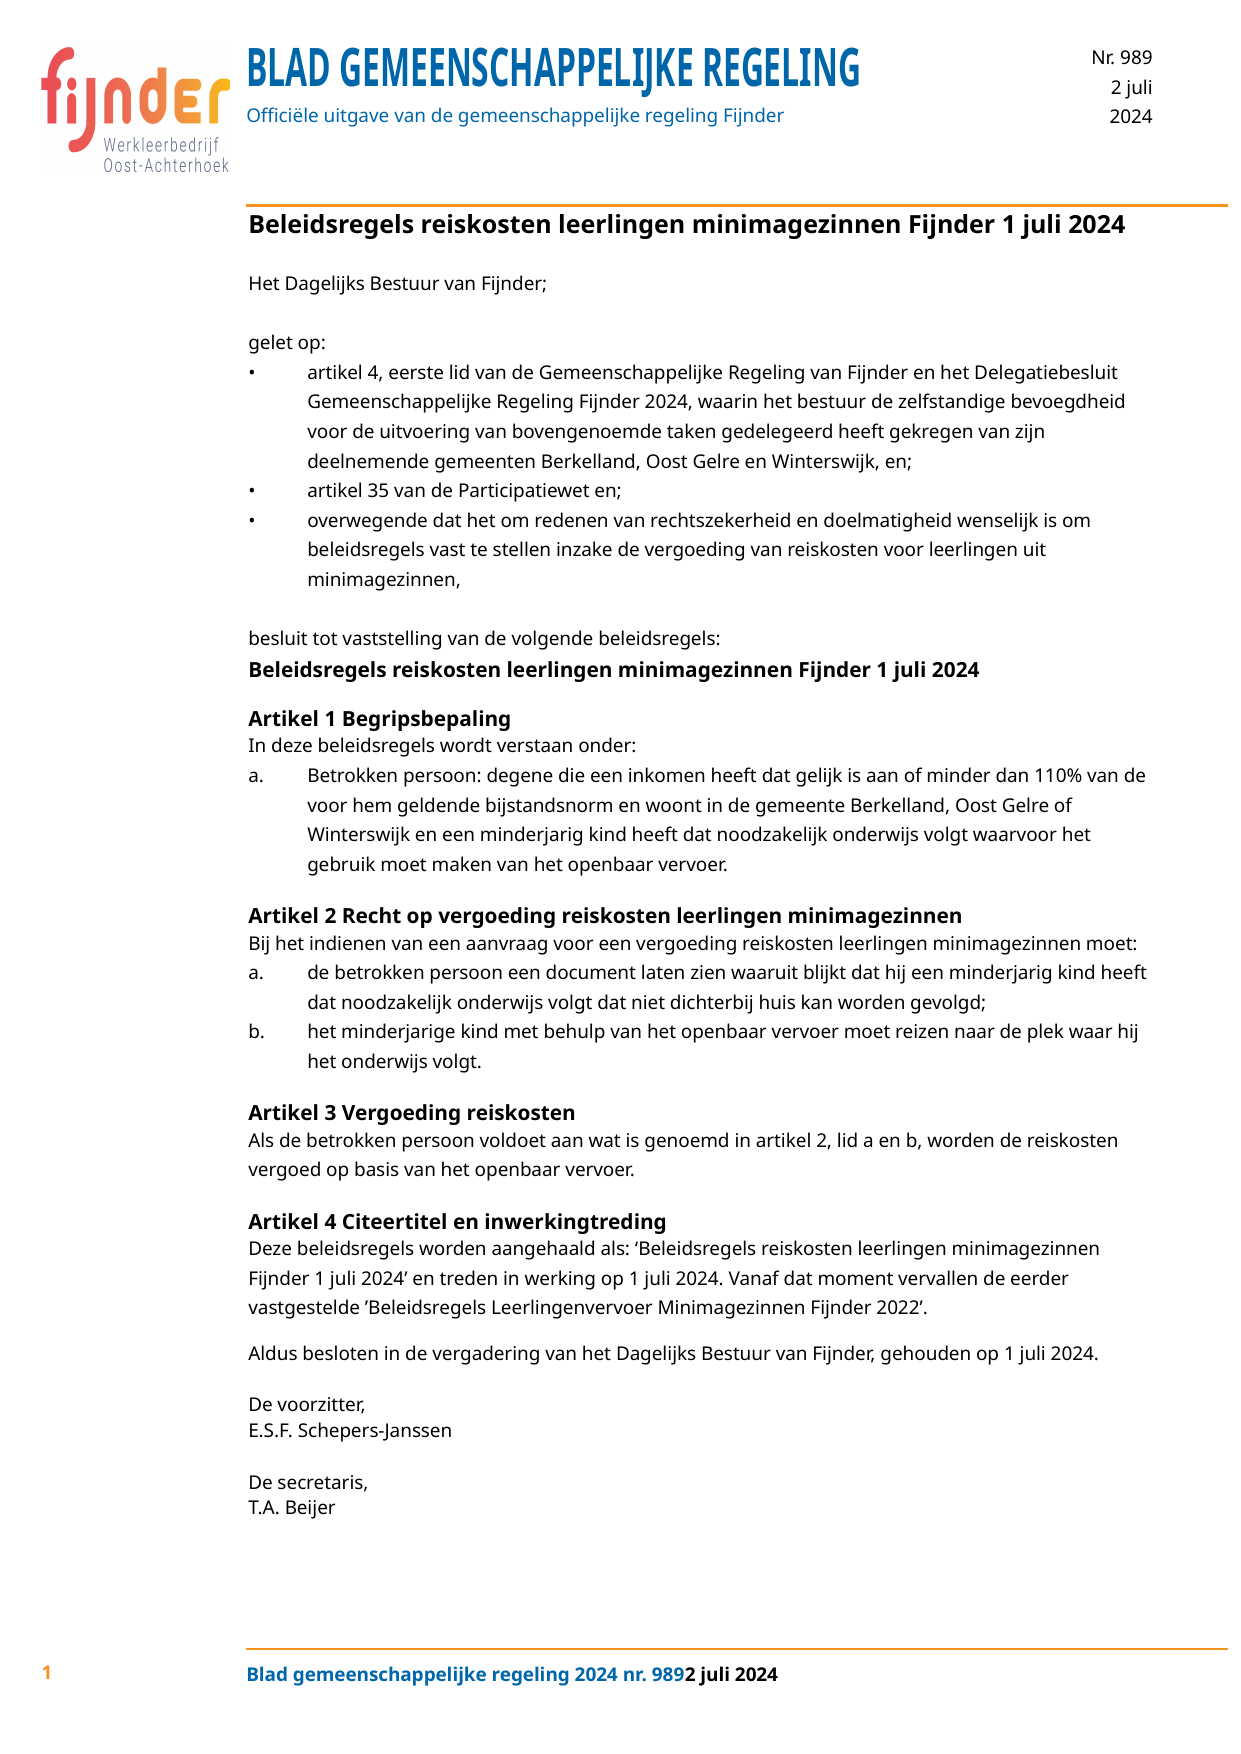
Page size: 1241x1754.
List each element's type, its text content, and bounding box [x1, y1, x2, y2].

picture [41, 47, 231, 172]
list de betrokken persoon een document laten zien waaruit blijkt dat hij een minderjarig kind heeft dat noodzakelijk onderwijs volgt dat niet dichterbij huis kan worden gevolgd; [248, 959, 1152, 1015]
text Artikel 3 Vergoeding reiskosten [248, 1098, 1152, 1127]
text Beleidsregels reiskosten leerlingen minimagezinnen Fijnder 1 juli 2024 [248, 655, 1152, 683]
text Beleidsregels reiskosten leerlingen minimagezinnen Fijnder 1 juli 2024 [248, 207, 1152, 241]
text gelet op: [248, 329, 1152, 355]
list Betrokken persoon: degene die een inkomen heeft dat gelijk is aan of minder dan 110% van de voor hem geldende bijstandsnorm en woont in de gemeente Berkelland, Oost Gelre of Winterswijk en een minderjarig kind heeft dat noodzakelijk onderwijs volgt waarvoor het gebruik moet maken van het openbaar vervoer. [248, 762, 1152, 877]
text Artikel 4 Citeertitel en inwerkingtreding [248, 1207, 1152, 1235]
list overwegende dat het om redenen van rechtszekerheid en doelmatigheid wenselijk is om beleidsregels vast te stellen inzake de vergoeding van reiskosten voor leerlingen uit minimagezinnen, [248, 507, 1152, 592]
text Artikel 1 Begripsbepaling [248, 704, 1152, 733]
text Aldus besloten in de vergadering van het Dagelijks Bestuur van Fijnder, gehouden op 1 juli 2024. [248, 1340, 1152, 1366]
text De voorzitter, [248, 1392, 1152, 1417]
text T.A. Beijer [248, 1494, 1152, 1520]
text De secretaris, [248, 1469, 1152, 1494]
text Als de betrokken persoon voldoet aan wat is genoemd in artikel 2, lid a en b, worden de reiskosten vergoed op basis van het openbaar vervoer. [248, 1127, 1152, 1182]
list artikel 4, eerste lid van de Gemeenschappelijke Regeling van Fijnder en het Delegatiebesluit Gemeenschappelijke Regeling Fijnder 2024, waarin het bestuur de zelfstandige bevoegdheid voor de uitvoering van bovengenoemde taken gedelegeerd heeft gekregen van zijn deelnemende gemeenten Berkelland, Oost Gelre en Winterswijk, en; [248, 359, 1152, 473]
text Artikel 2 Recht op vergoeding reiskosten leerlingen minimagezinnen [248, 901, 1152, 930]
text In deze beleidsregels wordt verstaan onder: [248, 733, 1152, 758]
list artikel 35 van de Participatiewet en; [248, 477, 1152, 503]
text Het Dagelijks Bestuur van Fijnder; [248, 270, 1152, 296]
text besluit tot vaststelling van de volgende beleidsregels: [248, 625, 1152, 651]
text Bij het indienen van een aanvraag voor een vergoeding reiskosten leerlingen minimagezinnen moet: [248, 930, 1152, 956]
text Deze beleidsregels worden aangehaald als: ‘Beleidsregels reiskosten leerlingen minimagezinnen Fijnder 1 juli 2024’ en treden in werking op 1 juli 2024. Vanaf dat moment vervallen de eerder vastgestelde ’Beleidsregels Leerlingenvervoer Minimagezinnen Fijnder 2022’. [248, 1235, 1152, 1320]
list het minderjarige kind met behulp van het openbaar vervoer moet reizen naar de plek waar hij het onderwijs volgt. [248, 1018, 1152, 1074]
text E.S.F. Schepers-Janssen [248, 1417, 1152, 1443]
